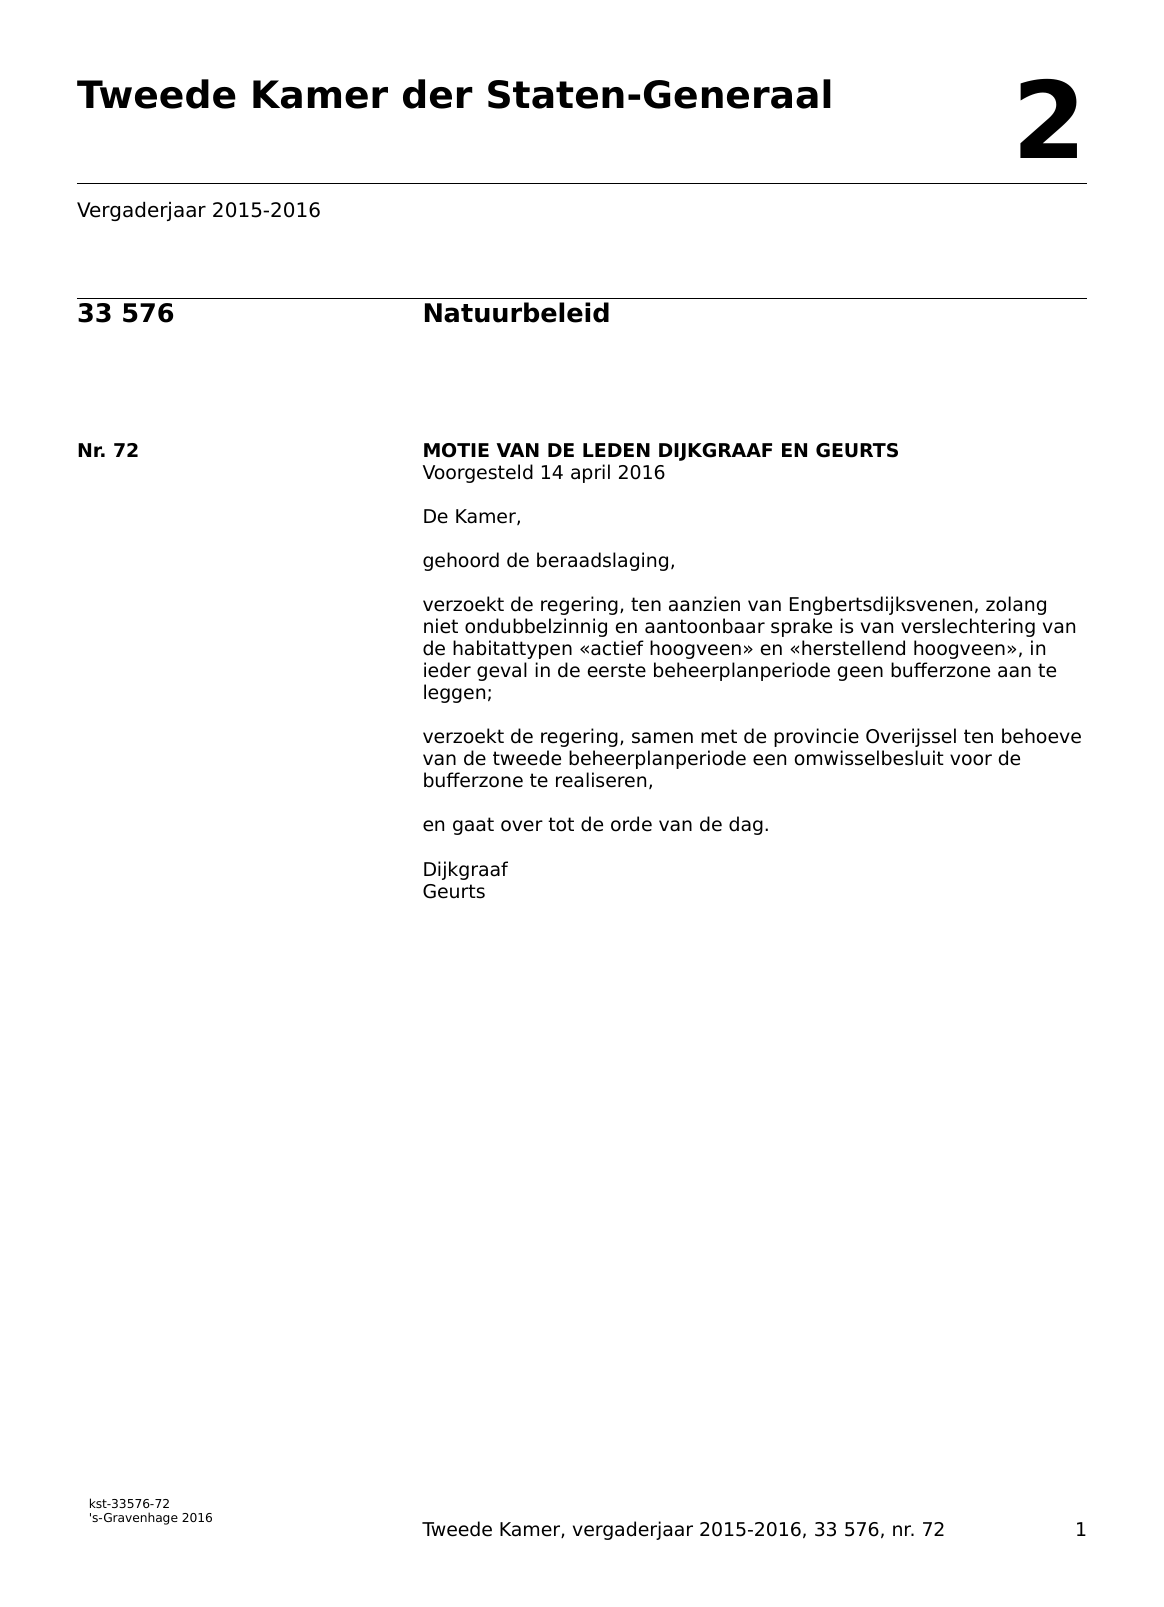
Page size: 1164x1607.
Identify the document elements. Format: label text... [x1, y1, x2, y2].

text De Kamer, [422, 506, 1087, 528]
table_header 2 [886, 59, 1087, 183]
table_cell Vergaderjaar 2015-2016 [77, 184, 1087, 298]
text gehoord de beraadslaging, [422, 550, 1087, 572]
text kst-33576-72 [88, 1497, 323, 1511]
text verzoekt de regering, ten aanzien van Engbertsdijksvenen, zolang niet ondubbelzinnig en aantoonbaar sprake is van verslechtering van de habitattypen «actief hoogveen» en «herstellend hoogveen», in ieder geval in de eerste beheerplanperiode geen bufferzone aan te leggen; [422, 594, 1087, 704]
subtitle 33 576 Natuurbeleid [77, 299, 1087, 329]
text Dijkgraaf [422, 858, 1087, 881]
text 's-Gravenhage 2016 [88, 1511, 323, 1525]
text Geurts [422, 881, 1087, 902]
subtitle Nr. 72 MOTIE VAN DE LEDEN DIJKGRAAF EN GEURTS [77, 440, 1087, 462]
text verzoekt de regering, samen met de provincie Overijssel ten behoeve van de tweede beheerplanperiode een omwisselbesluit voor de bufferzone te realiseren, [422, 726, 1087, 792]
table_header Tweede Kamer der Staten-Generaal [77, 59, 886, 183]
text Voorgesteld 14 april 2016 [422, 462, 1087, 484]
text en gaat over tot de orde van de dag. [422, 814, 1087, 836]
